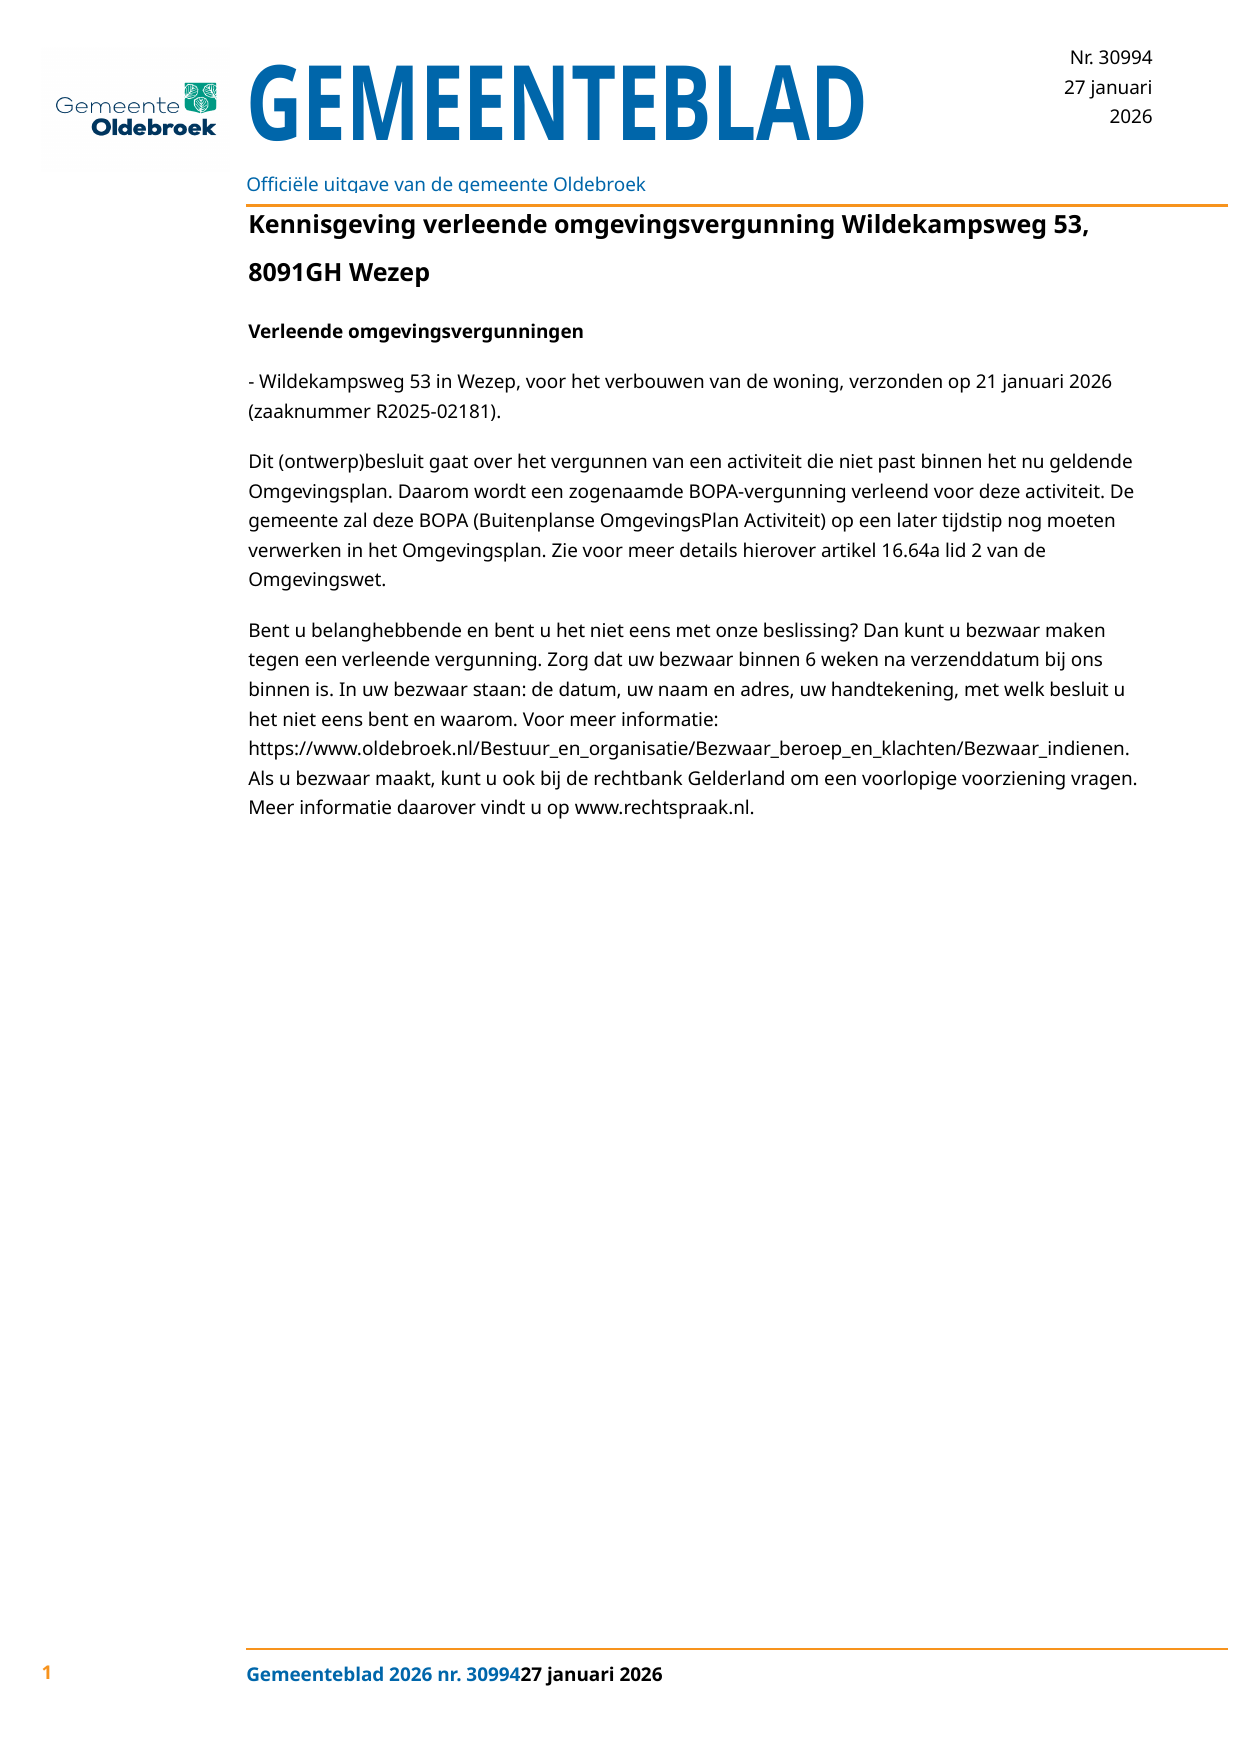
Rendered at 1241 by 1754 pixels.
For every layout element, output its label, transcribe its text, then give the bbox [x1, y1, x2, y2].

text Bent u belanghebbende en bent u het niet eens met onze beslissing? Dan kunt u bezwaar maken tegen een verleende vergunning. Zorg dat uw bezwaar binnen 6 weken na verzenddatum bij ons binnen is. In uw bezwaar staan: de datum, uw naam en adres, uw handtekening, met welk besluit u het niet eens bent en waarom. Voor meer informatie: https://www.oldebroek.nl/Bestuur_en_organisatie/Bezwaar_beroep_en_klachten/Bezwaar_indienen. Als u bezwaar maakt, kunt u ook bij de rechtbank Gelderland om een voorlopige voorziening vragen. Meer informatie daarover vindt u op www.rechtspraak.nl. [248, 617, 1152, 820]
text Verleende omgevingsvergunningen [248, 318, 1152, 344]
text - Wildekampsweg 53 in Wezep, voor het verbouwen van de woning, verzonden op 21 januari 2026 (zaaknummer R2025-02181). [248, 368, 1152, 424]
text Dit (ontwerp)besluit gaat over het vergunnen van een activiteit die niet past binnen het nu geldende Omgevingsplan. Daarom wordt een zogenaamde BOPA-vergunning verleend voor deze activiteit. De gemeente zal deze BOPA (Buitenplanse OmgevingsPlan Activiteit) op een later tijdstip nog moeten verwerken in het Omgevingsplan. Zie voor meer details hierover artikel 16.64a lid 2 van de Omgevingswet. [248, 448, 1152, 592]
picture [41, 47, 231, 172]
text Kennisgeving verleende omgevingsvergunning Wildekampsweg 53, 8091GH Wezep [248, 207, 1152, 288]
